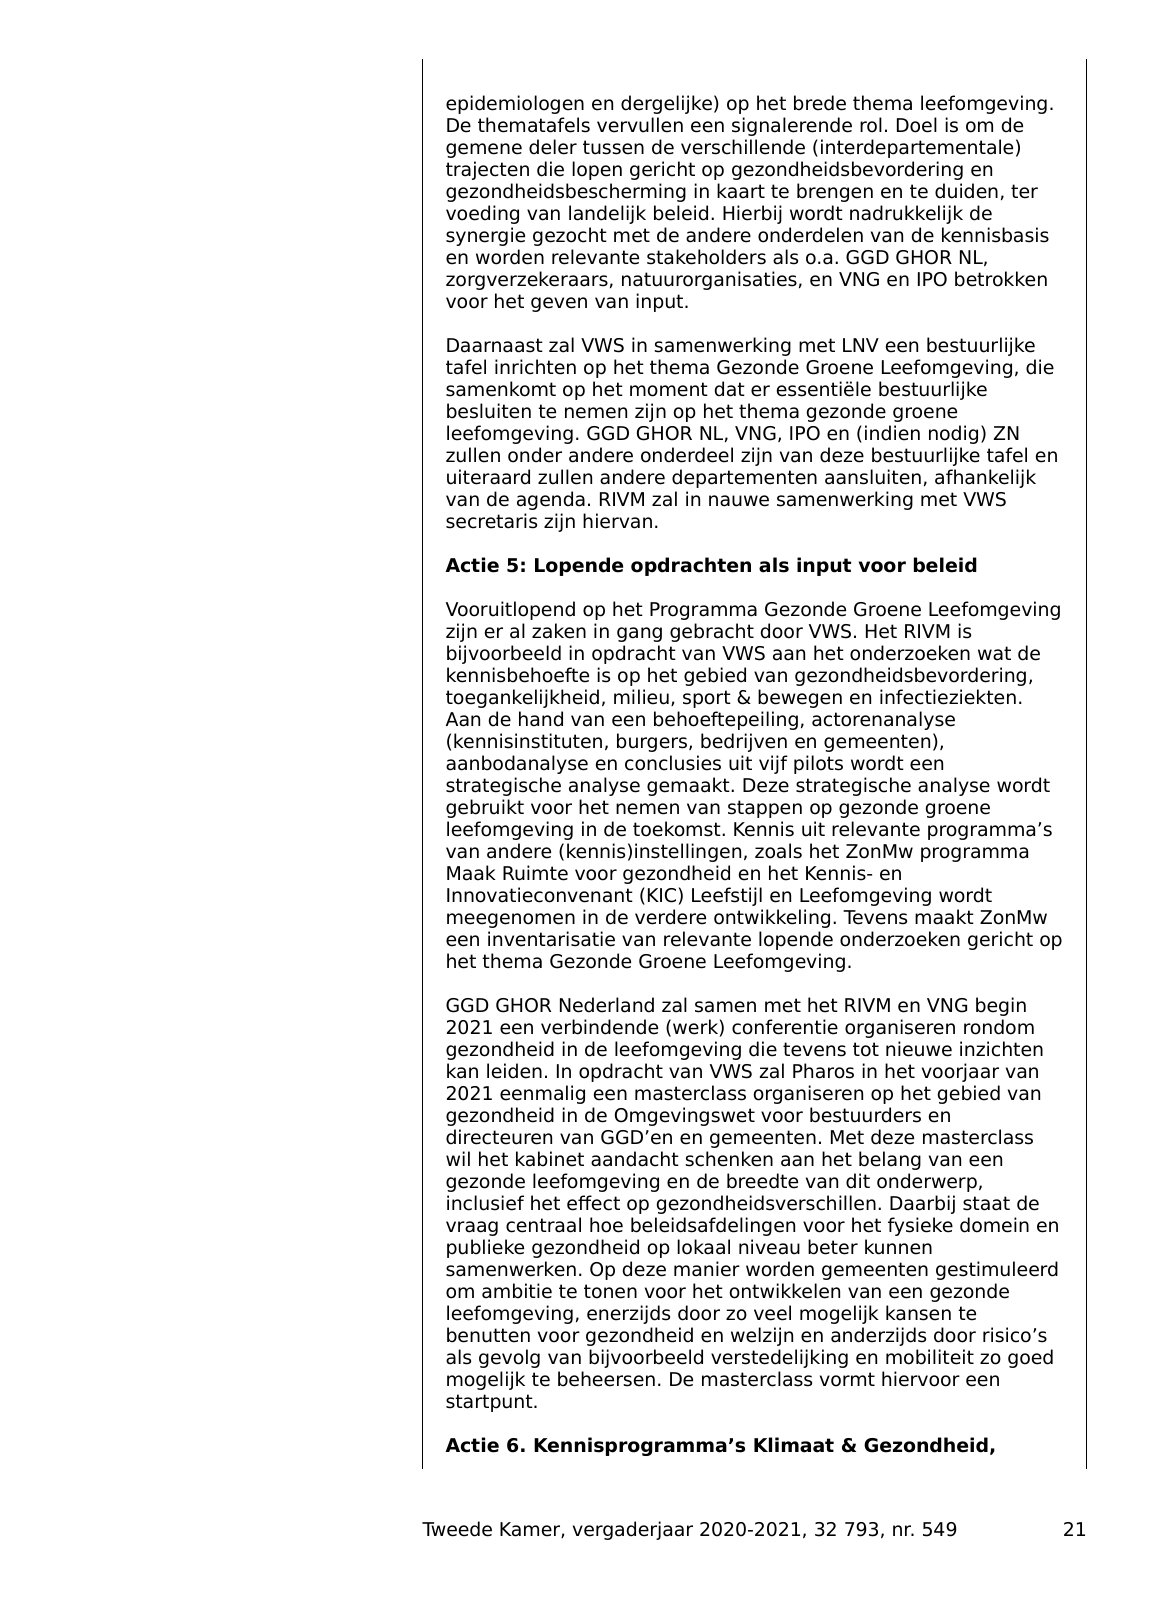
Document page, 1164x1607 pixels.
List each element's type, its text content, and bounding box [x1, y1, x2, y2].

table_header epidemiologen en dergelijke) op het brede thema leefomgeving. De thematafels vervullen een signalerende rol. Doel is om de gemene deler tussen de verschillende (interdepartementale) trajecten die lopen gericht op gezondheidsbevordering en gezondheidsbescherming in kaart te brengen en te duiden, ter voeding van landelijk beleid. Hierbij wordt nadrukkelijk de synergie gezocht met de andere onderdelen van de kennisbasis en worden relevante stakeholders als o.a. GGD GHOR NL, zorgverzekeraars, natuurorganisaties, en VNG en IPO betrokken voor het geven van input. Daarnaast zal VWS in samenwerking met LNV een bestuurlijke tafel inrichten op het thema Gezonde Groene Leefomgeving, die samenkomt op het moment dat er essentiële bestuurlijke besluiten te nemen zijn op het thema gezonde groene leefomgeving. GGD GHOR NL, VNG, IPO en (indien nodig) ZN zullen onder andere onderdeel zijn van deze bestuurlijke tafel en uiteraard zullen andere departementen aansluiten, afhankelijk van de agenda. RIVM zal in nauwe samenwerking met VWS secretaris zijn hiervan. Actie 5: Lopende opdrachten als input voor beleid Vooruitlopend op het Programma Gezonde Groene Leefomgeving zijn er al zaken in gang gebracht door VWS. Het RIVM is bijvoorbeeld in opdracht van VWS aan het onderzoeken wat de kennisbehoefte is op het gebied van gezondheidsbevordering, toegankelijkheid, milieu, sport & bewegen en infectieziekten. Aan de hand van een behoeftepeiling, actorenanalyse (kennisinstituten, burgers, bedrijven en gemeenten), aanbodanalyse en conclusies uit vijf pilots wordt een strategische analyse gemaakt. Deze strategische analyse wordt gebruikt voor het nemen van stappen op gezonde groene leefomgeving in de toekomst. Kennis uit relevante programma’s van andere (kennis)instellingen, zoals het ZonMw programma Maak Ruimte voor gezondheid en het Kennis- en Innovatieconvenant (KIC) Leefstijl en Leefomgeving wordt meegenomen in de verdere ontwikkeling. Tevens maakt ZonMw een inventarisatie van relevante lopende onderzoeken gericht op het thema Gezonde Groene Leefomgeving. GGD GHOR Nederland zal samen met het RIVM en VNG begin 2021 een verbindende (werk) conferentie organiseren rondom gezondheid in de leefomgeving die tevens tot nieuwe inzichten kan leiden. In opdracht van VWS zal Pharos in het voorjaar van 2021 eenmalig een masterclass organiseren op het gebied van gezondheid in de Omgevingswet voor bestuurders en directeuren van GGD’en en gemeenten. Met deze masterclass wil het kabinet aandacht schenken aan het belang van een gezonde leefomgeving en de breedte van dit onderwerp, inclusief het effect op gezondheidsverschillen. Daarbij staat de vraag centraal hoe beleidsafdelingen voor het fysieke domein en publieke gezondheid op lokaal niveau beter kunnen samenwerken. Op deze manier worden gemeenten gestimuleerd om ambitie te tonen voor het ontwikkelen van een gezonde leefomgeving, enerzijds door zo veel mogelijk kansen te benutten voor gezondheid en welzijn en anderzijds door risico’s als gevolg van bijvoorbeeld verstedelijking en mobiliteit zo goed mogelijk te beheersen. De masterclass vormt hiervoor een startpunt. Actie 6. Kennisprogramma’s Klimaat & Gezondheid, [423, 59, 1086, 1468]
